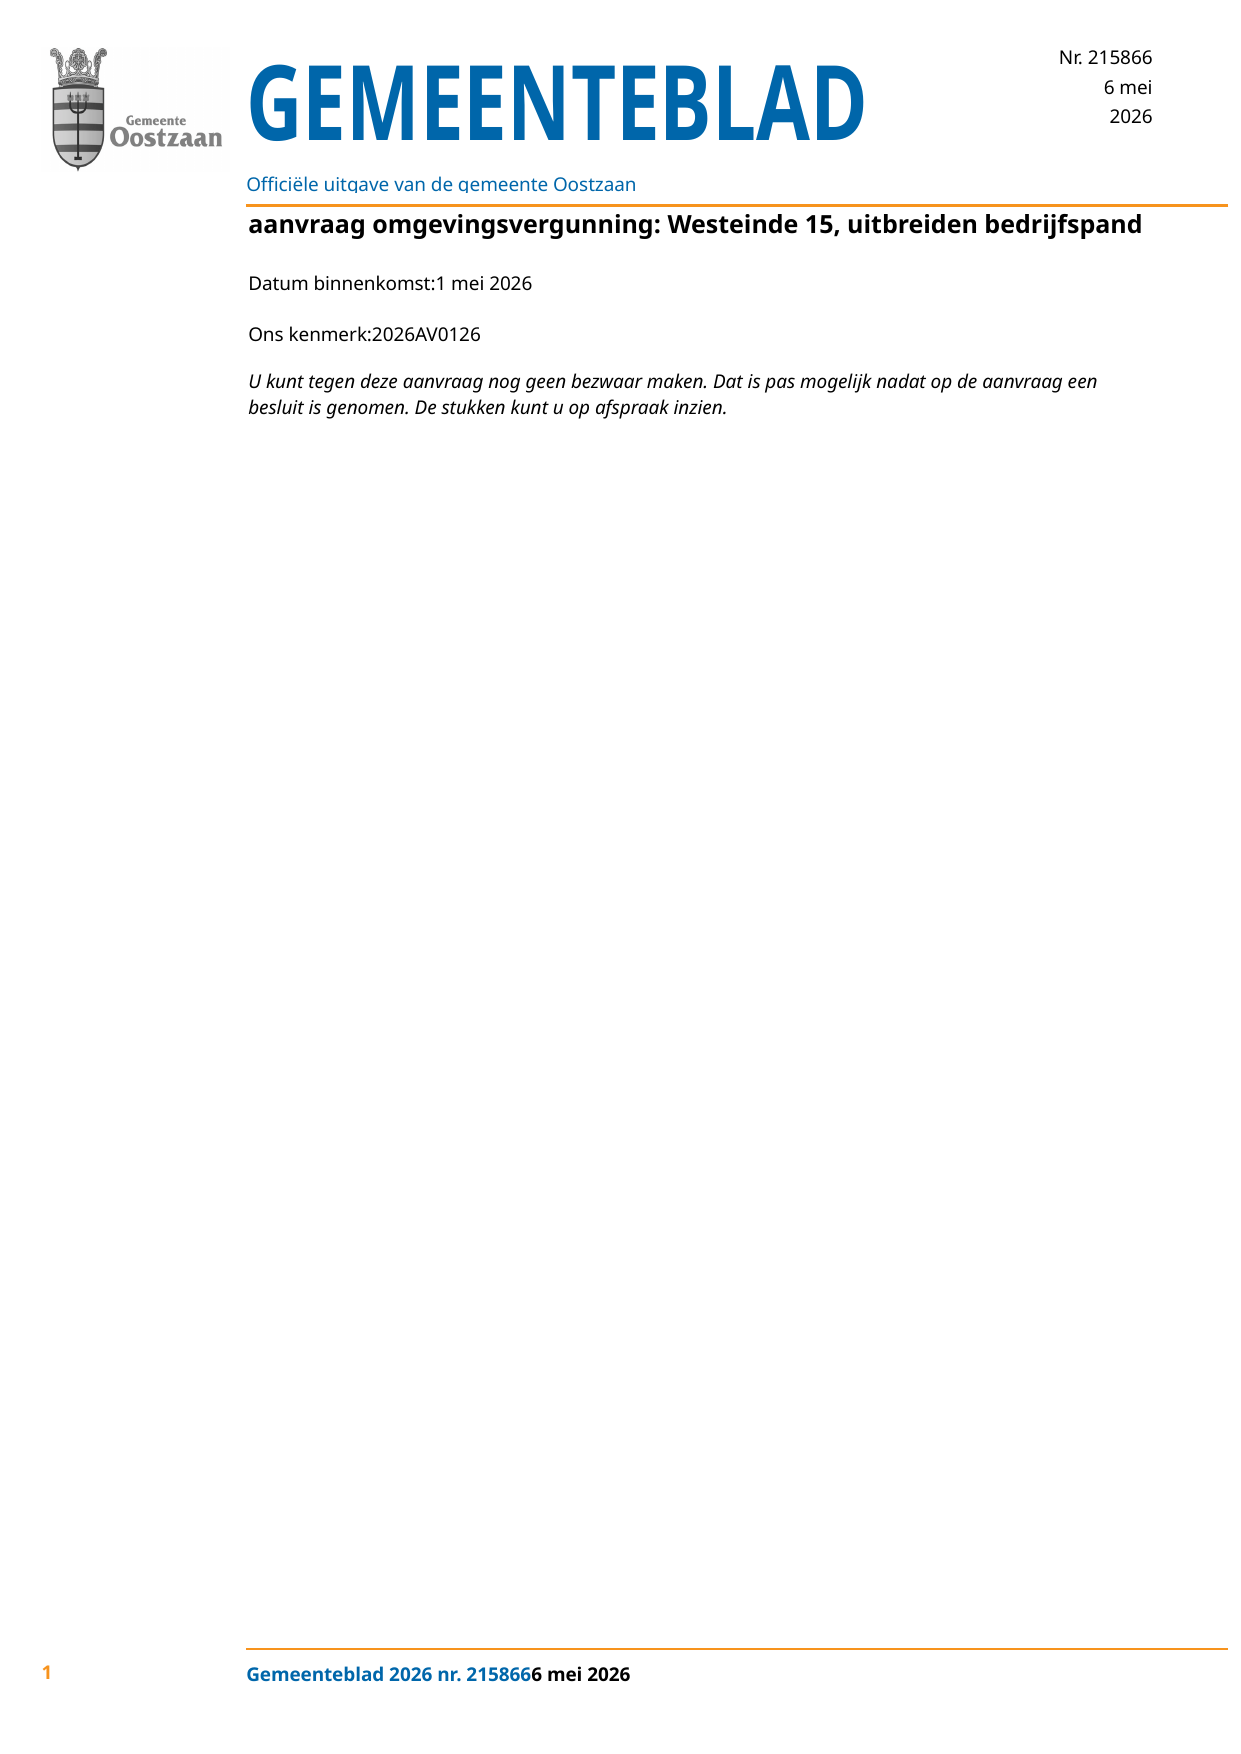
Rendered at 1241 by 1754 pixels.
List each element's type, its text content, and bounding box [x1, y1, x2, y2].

text U kunt tegen deze aanvraag nog geen bezwaar maken. Dat is pas mogelijk nadat op de aanvraag een besluit is genomen. De stukken kunt u op afspraak inzien. [248, 368, 1152, 420]
text Datum binnenkomst:1 mei 2026 [248, 270, 1152, 296]
text Ons kenmerk:2026AV0126 [248, 321, 1152, 346]
text aanvraag omgevingsvergunning: Westeinde 15, uitbreiden bedrijfspand [248, 207, 1152, 241]
picture [41, 47, 231, 172]
